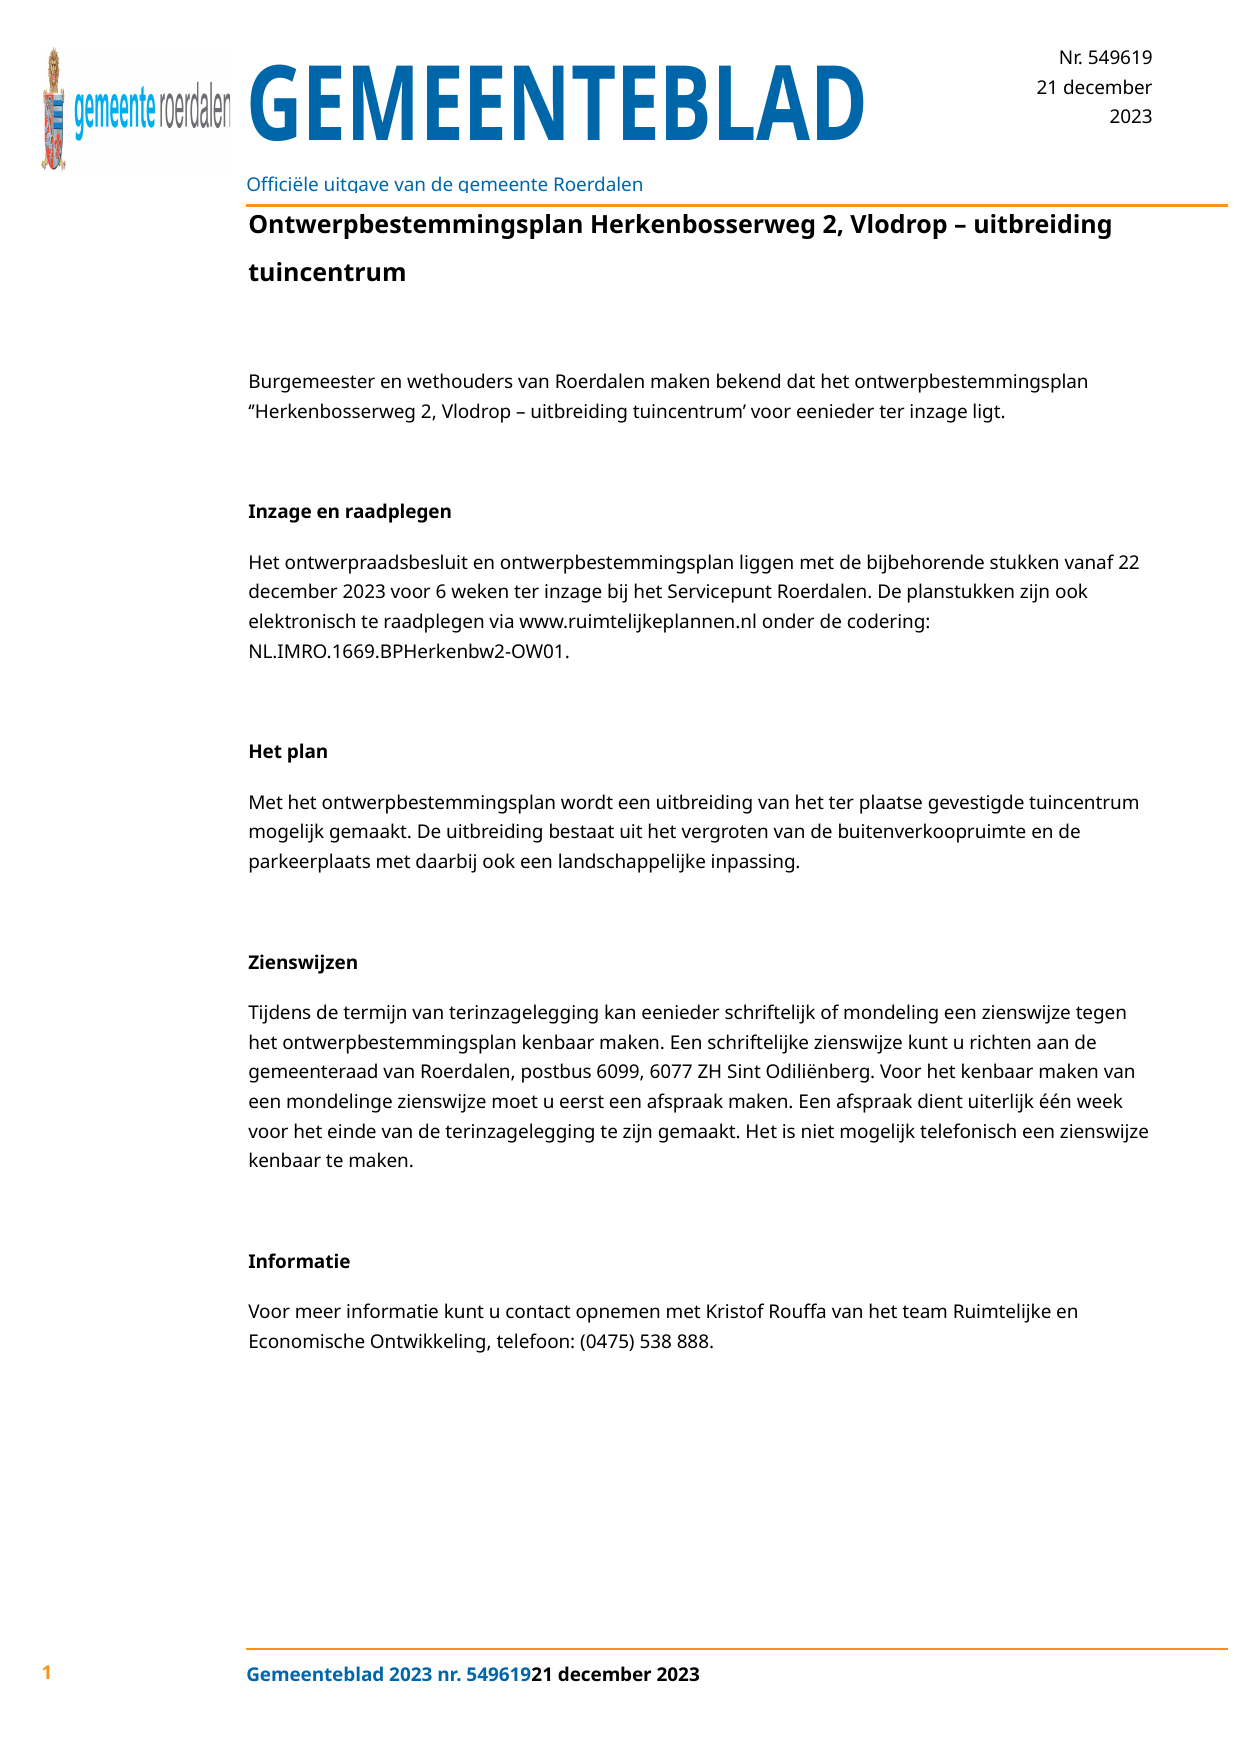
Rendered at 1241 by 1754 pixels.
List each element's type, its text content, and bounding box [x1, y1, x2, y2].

text Zienswijzen [248, 949, 1152, 975]
text Informatie [248, 1248, 1152, 1274]
text Het plan [248, 739, 1152, 764]
picture [41, 47, 231, 172]
text Voor meer informatie kunt u contact opnemen met Kristof Rouffa van het team Ruimtelijke en Economische Ontwikkeling, telefoon: (0475) 538 888. [248, 1299, 1152, 1354]
text Tijdens de termijn van terinzagelegging kan eenieder schriftelijk of mondeling een zienswijze tegen het ontwerpbestemmingsplan kenbaar maken. Een schriftelijke zienswijze kunt u richten aan de gemeenteraad van Roerdalen, postbus 6099, 6077 ZH Sint Odiliënberg. Voor het kenbaar maken van een mondelinge zienswijze moet u eerst een afspraak maken. Een afspraak dient uiterlijk één week voor het einde van de terinzagelegging te zijn gemaakt. Het is niet mogelijk telefonisch een zienswijze kenbaar te maken. [248, 999, 1152, 1173]
text Met het ontwerpbestemmingsplan wordt een uitbreiding van het ter plaatse gevestigde tuincentrum mogelijk gemaakt. De uitbreiding bestaat uit het vergroten van de buitenverkoopruimte en de parkeerplaats met daarbij ook een landschappelijke inpassing. [248, 789, 1152, 874]
text Het ontwerpraadsbesluit en ontwerpbestemmingsplan liggen met de bijbehorende stukken vanaf 22 december 2023 voor 6 weken ter inzage bij het Servicepunt Roerdalen. De planstukken zijn ook elektronisch te raadplegen via www.ruimtelijkeplannen.nl onder de codering: NL.IMRO.1669.BPHerkenbw2-OW01. [248, 549, 1152, 664]
text Burgemeester en wethouders van Roerdalen maken bekend dat het ontwerpbestemmingsplan ‘’Herkenbosserweg 2, Vlodrop – uitbreiding tuincentrum’ voor eenieder ter inzage ligt. [248, 368, 1152, 424]
text Ontwerpbestemmingsplan Herkenbosserweg 2, Vlodrop – uitbreiding tuincentrum [248, 207, 1152, 288]
text Inzage en raadplegen [248, 499, 1152, 524]
